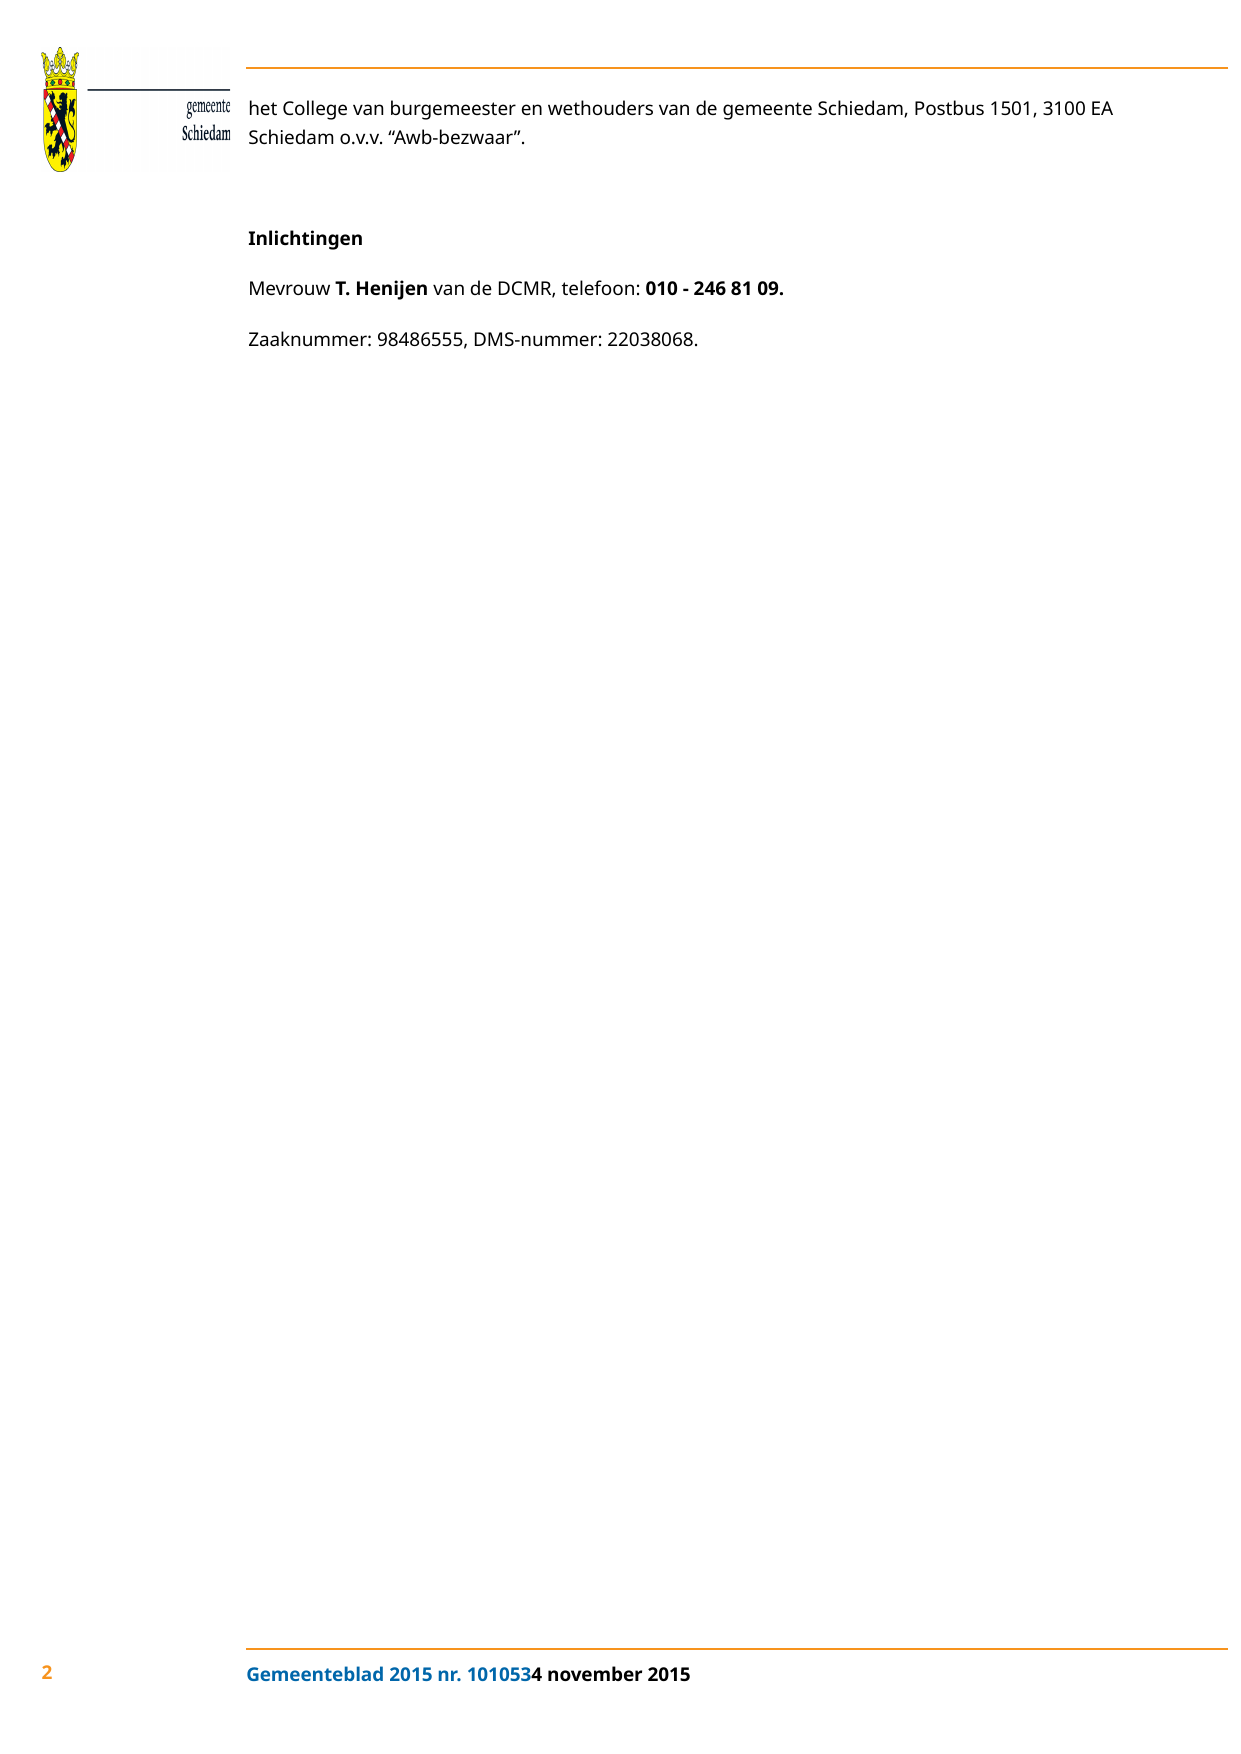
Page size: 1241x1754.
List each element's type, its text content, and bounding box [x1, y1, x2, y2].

text het College van burgemeester en wethouders van de gemeente Schiedam, Postbus 1501, 3100 EA Schiedam o.v.v. “Awb-bezwaar”. [248, 95, 1152, 150]
text Zaaknummer: 98486555, DMS-nummer: 22038068. [248, 326, 1152, 352]
text Inlichtingen [248, 225, 1152, 251]
picture [41, 47, 231, 172]
text Mevrouw T. Henijen van de DCMR, telefoon: 010 - 246 81 09. [248, 276, 1152, 301]
